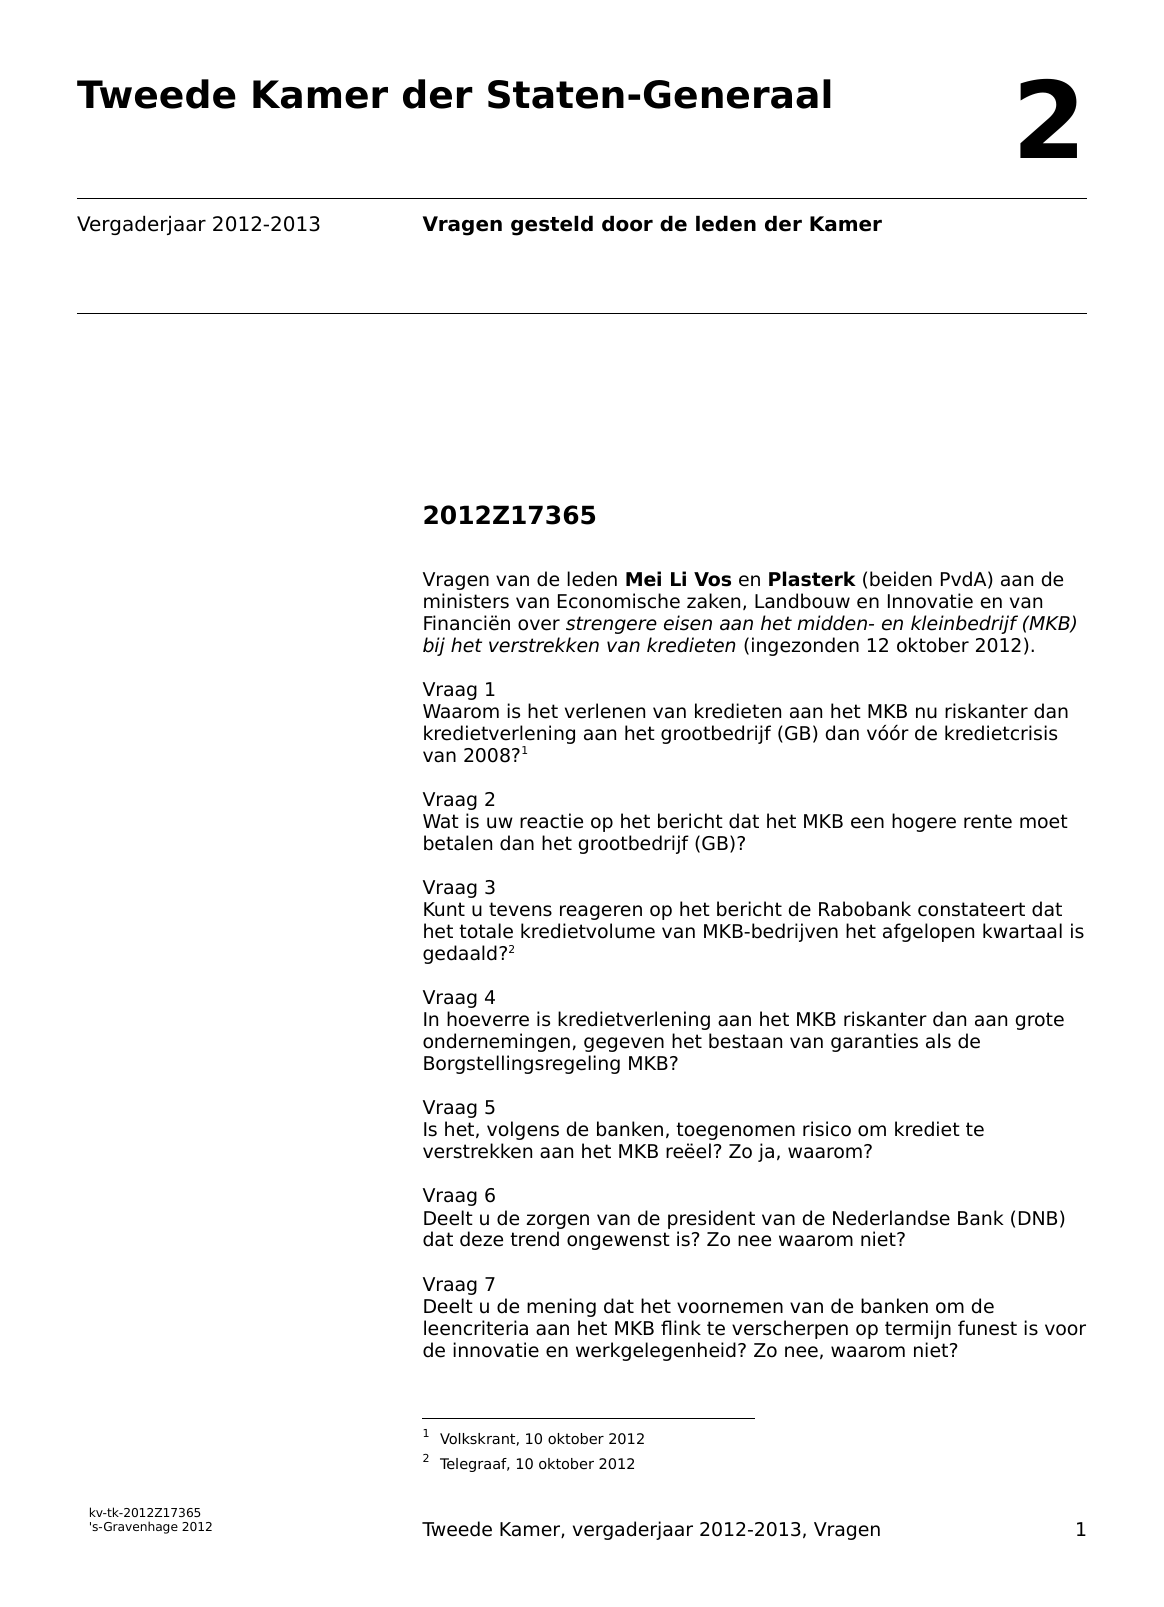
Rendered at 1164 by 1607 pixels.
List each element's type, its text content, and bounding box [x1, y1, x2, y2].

text Vraag 7 [422, 1273, 1087, 1296]
text Deelt u de zorgen van de president van de Nederlandse Bank (DNB) dat deze trend ongewenst is? Zo nee waarom niet? [422, 1207, 1087, 1251]
text In hoeverre is kredietverlening aan het MKB riskanter dan aan grote ondernemingen, gegeven het bestaan van garanties als de Borgstellingsregeling MKB? [422, 1009, 1087, 1075]
text 2012Z17365 [422, 501, 1087, 531]
text Wat is uw reactie op het bericht dat het MKB een hogere rente moet betalen dan het grootbedrijf (GB)? [422, 811, 1087, 855]
text Telegraaf, 10 oktober 2012 [422, 1452, 1087, 1474]
text Volkskrant, 10 oktober 2012 [422, 1427, 1087, 1449]
text kv-tk-2012Z17365 [88, 1506, 323, 1520]
text Vraag 3 [422, 877, 1087, 899]
text 's-Gravenhage 2012 [88, 1520, 323, 1534]
text Deelt u de mening dat het voornemen van de banken om de leencriteria aan het MKB flink te verscherpen op termijn funest is voor de innovatie en werkgelegenheid? Zo nee, waarom niet? [422, 1296, 1087, 1361]
text Vragen van de leden Mei Li Vos en Plasterk (beiden PvdA) aan de ministers van Economische zaken, Landbouw en Innovatie en van Financiën over strengere eisen aan het midden- en kleinbedrijf (MKB) bij het verstrekken van kredieten (ingezonden 12 oktober 2012). [422, 569, 1087, 657]
table_header 2 [886, 59, 1087, 198]
text Vraag 2 [422, 789, 1087, 811]
text Vraag 5 [422, 1097, 1087, 1119]
table_header Tweede Kamer der Staten-Generaal [77, 59, 886, 198]
text Waarom is het verlenen van kredieten aan het MKB nu riskanter dan kredietverlening aan het grootbedrijf (GB) dan vóór de kredietcrisis van 2008? [422, 701, 1087, 767]
text Is het, volgens de banken, toegenomen risico om krediet te verstrekken aan het MKB reëel? Zo ja, waarom? [422, 1119, 1087, 1163]
text Vraag 4 [422, 987, 1087, 1009]
table_cell Vergaderjaar 2012-2013 [77, 199, 422, 313]
text Kunt u tevens reageren op het bericht de Rabobank constateert dat het totale kredietvolume van MKB-bedrijven het afgelopen kwartaal is gedaald? [422, 899, 1087, 965]
text Vraag 1 [422, 679, 1087, 701]
text Vraag 6 [422, 1185, 1087, 1207]
table_cell Vragen gesteld door de leden der Kamer [422, 199, 1087, 313]
